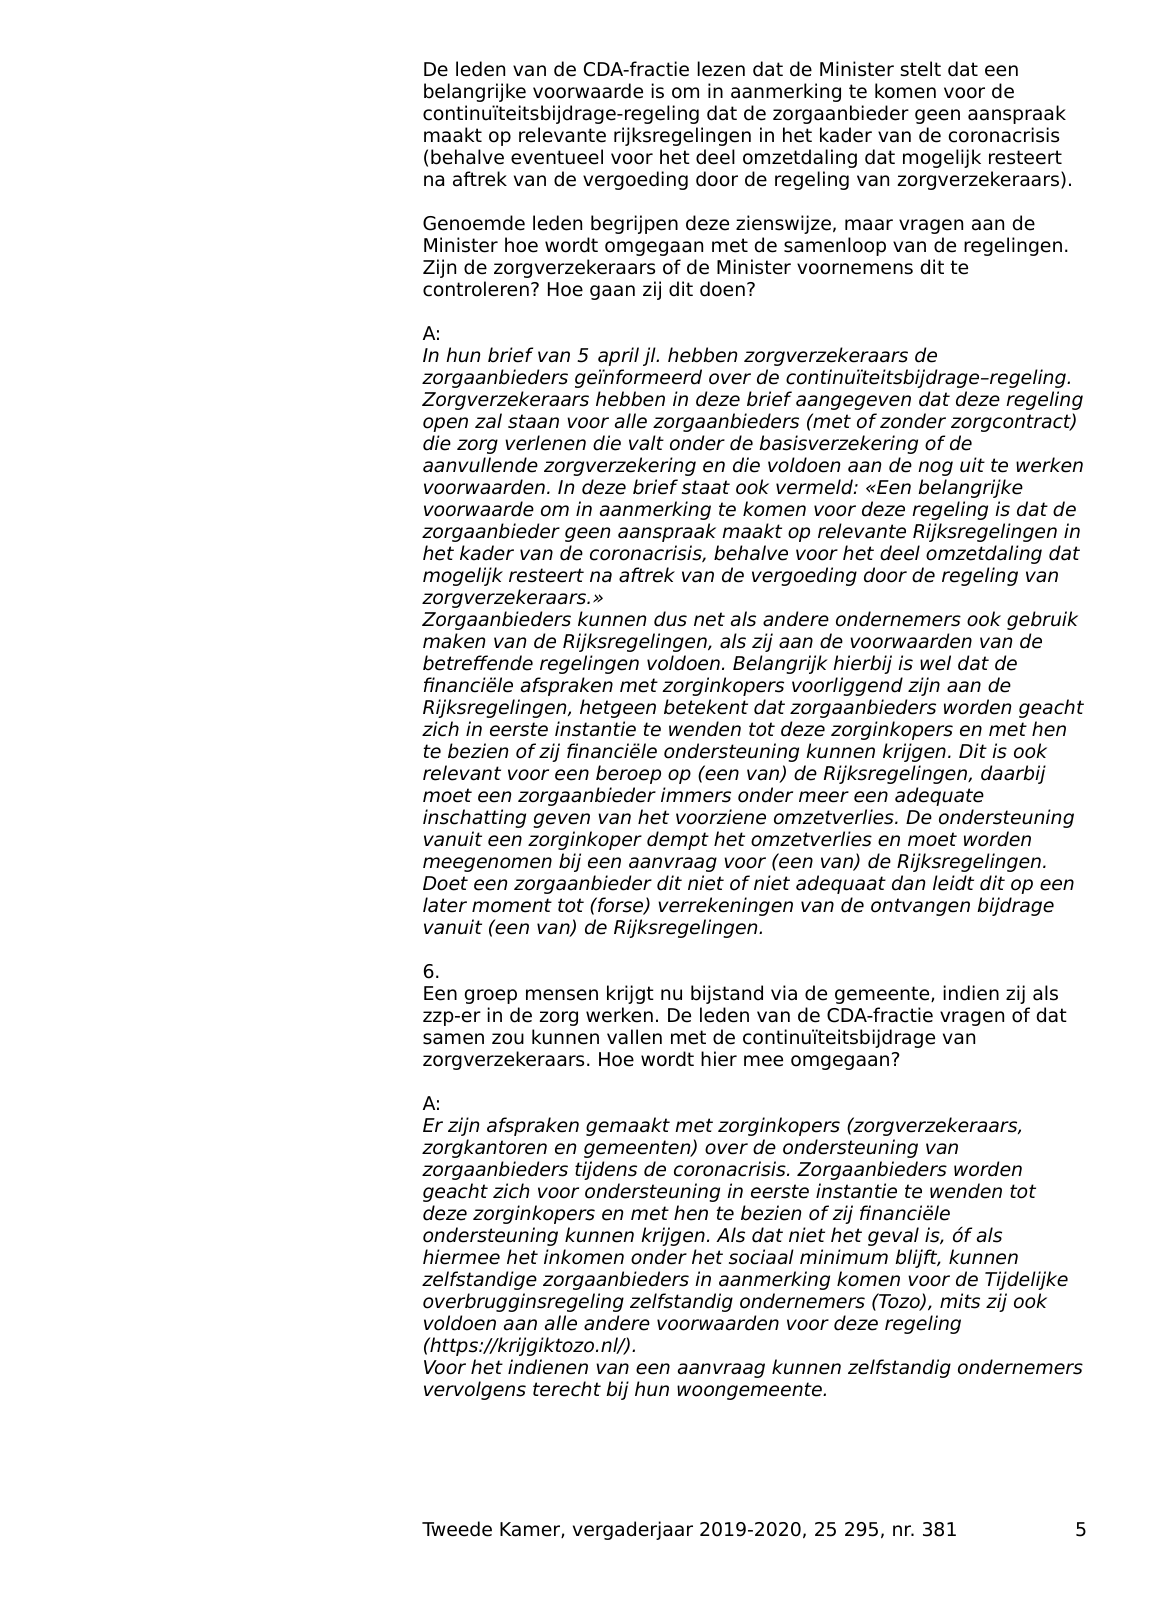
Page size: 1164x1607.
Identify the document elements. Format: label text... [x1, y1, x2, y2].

text Voor het indienen van een aanvraag kunnen zelfstandig ondernemers vervolgens terecht bij hun woongemeente. [422, 1357, 1087, 1401]
text Er zijn afspraken gemaakt met zorginkopers (zorgverzekeraars, zorgkantoren en gemeenten) over de ondersteuning van zorgaanbieders tijdens de coronacrisis. Zorgaanbieders worden geacht zich voor ondersteuning in eerste instantie te wenden tot deze zorginkopers en met hen te bezien of zij financiële ondersteuning kunnen krijgen. Als dat niet het geval is, óf als hiermee het inkomen onder het sociaal minimum blijft, kunnen zelfstandige zorgaanbieders in aanmerking komen voor de Tijdelijke overbrugginsregeling zelfstandig ondernemers (Tozo), mits zij ook voldoen aan alle andere voorwaarden voor deze regeling (https://krijgiktozo.nl/). [422, 1115, 1087, 1357]
text 6. [422, 961, 1087, 983]
text A: [422, 1093, 1087, 1115]
text Zorgaanbieders kunnen dus net als andere ondernemers ook gebruik maken van de Rijksregelingen, als zij aan de voorwaarden van de betreffende regelingen voldoen. Belangrijk hierbij is wel dat de financiële afspraken met zorginkopers voorliggend zijn aan de Rijksregelingen, hetgeen betekent dat zorgaanbieders worden geacht zich in eerste instantie te wenden tot deze zorginkopers en met hen te bezien of zij financiële ondersteuning kunnen krijgen. Dit is ook relevant voor een beroep op (een van) de Rijksregelingen, daarbij moet een zorgaanbieder immers onder meer een adequate inschatting geven van het voorziene omzetverlies. De ondersteuning vanuit een zorginkoper dempt het omzetverlies en moet worden meegenomen bij een aanvraag voor (een van) de Rijksregelingen. Doet een zorgaanbieder dit niet of niet adequaat dan leidt dit op een later moment tot (forse) verrekeningen van de ontvangen bijdrage vanuit (een van) de Rijksregelingen. [422, 609, 1087, 939]
text Genoemde leden begrijpen deze zienswijze, maar vragen aan de Minister hoe wordt omgegaan met de samenloop van de regelingen. Zijn de zorgverzekeraars of de Minister voornemens dit te controleren? Hoe gaan zij dit doen? [422, 213, 1087, 301]
text In hun brief van 5 april jl. hebben zorgverzekeraars de zorgaanbieders geïnformeerd over de continuïteitsbijdrage–regeling. Zorgverzekeraars hebben in deze brief aangegeven dat deze regeling open zal staan voor alle zorgaanbieders (met of zonder zorgcontract) die zorg verlenen die valt onder de basisverzekering of de aanvullende zorgverzekering en die voldoen aan de nog uit te werken voorwaarden. In deze brief staat ook vermeld: «Een belangrijke voorwaarde om in aanmerking te komen voor deze regeling is dat de zorgaanbieder geen aanspraak maakt op relevante Rijksregelingen in het kader van de coronacrisis, behalve voor het deel omzetdaling dat mogelijk resteert na aftrek van de vergoeding door de regeling van zorgverzekeraars.» [422, 345, 1087, 609]
text De leden van de CDA-fractie lezen dat de Minister stelt dat een belangrijke voorwaarde is om in aanmerking te komen voor de continuïteitsbijdrage-regeling dat de zorgaanbieder geen aanspraak maakt op relevante rijksregelingen in het kader van de coronacrisis (behalve eventueel voor het deel omzetdaling dat mogelijk resteert na aftrek van de vergoeding door de regeling van zorgverzekeraars). [422, 59, 1087, 191]
text A: [422, 323, 1087, 345]
text Een groep mensen krijgt nu bijstand via de gemeente, indien zij als zzp-er in de zorg werken. De leden van de CDA-fractie vragen of dat samen zou kunnen vallen met de continuïteitsbijdrage van zorgverzekeraars. Hoe wordt hier mee omgegaan? [422, 983, 1087, 1071]
